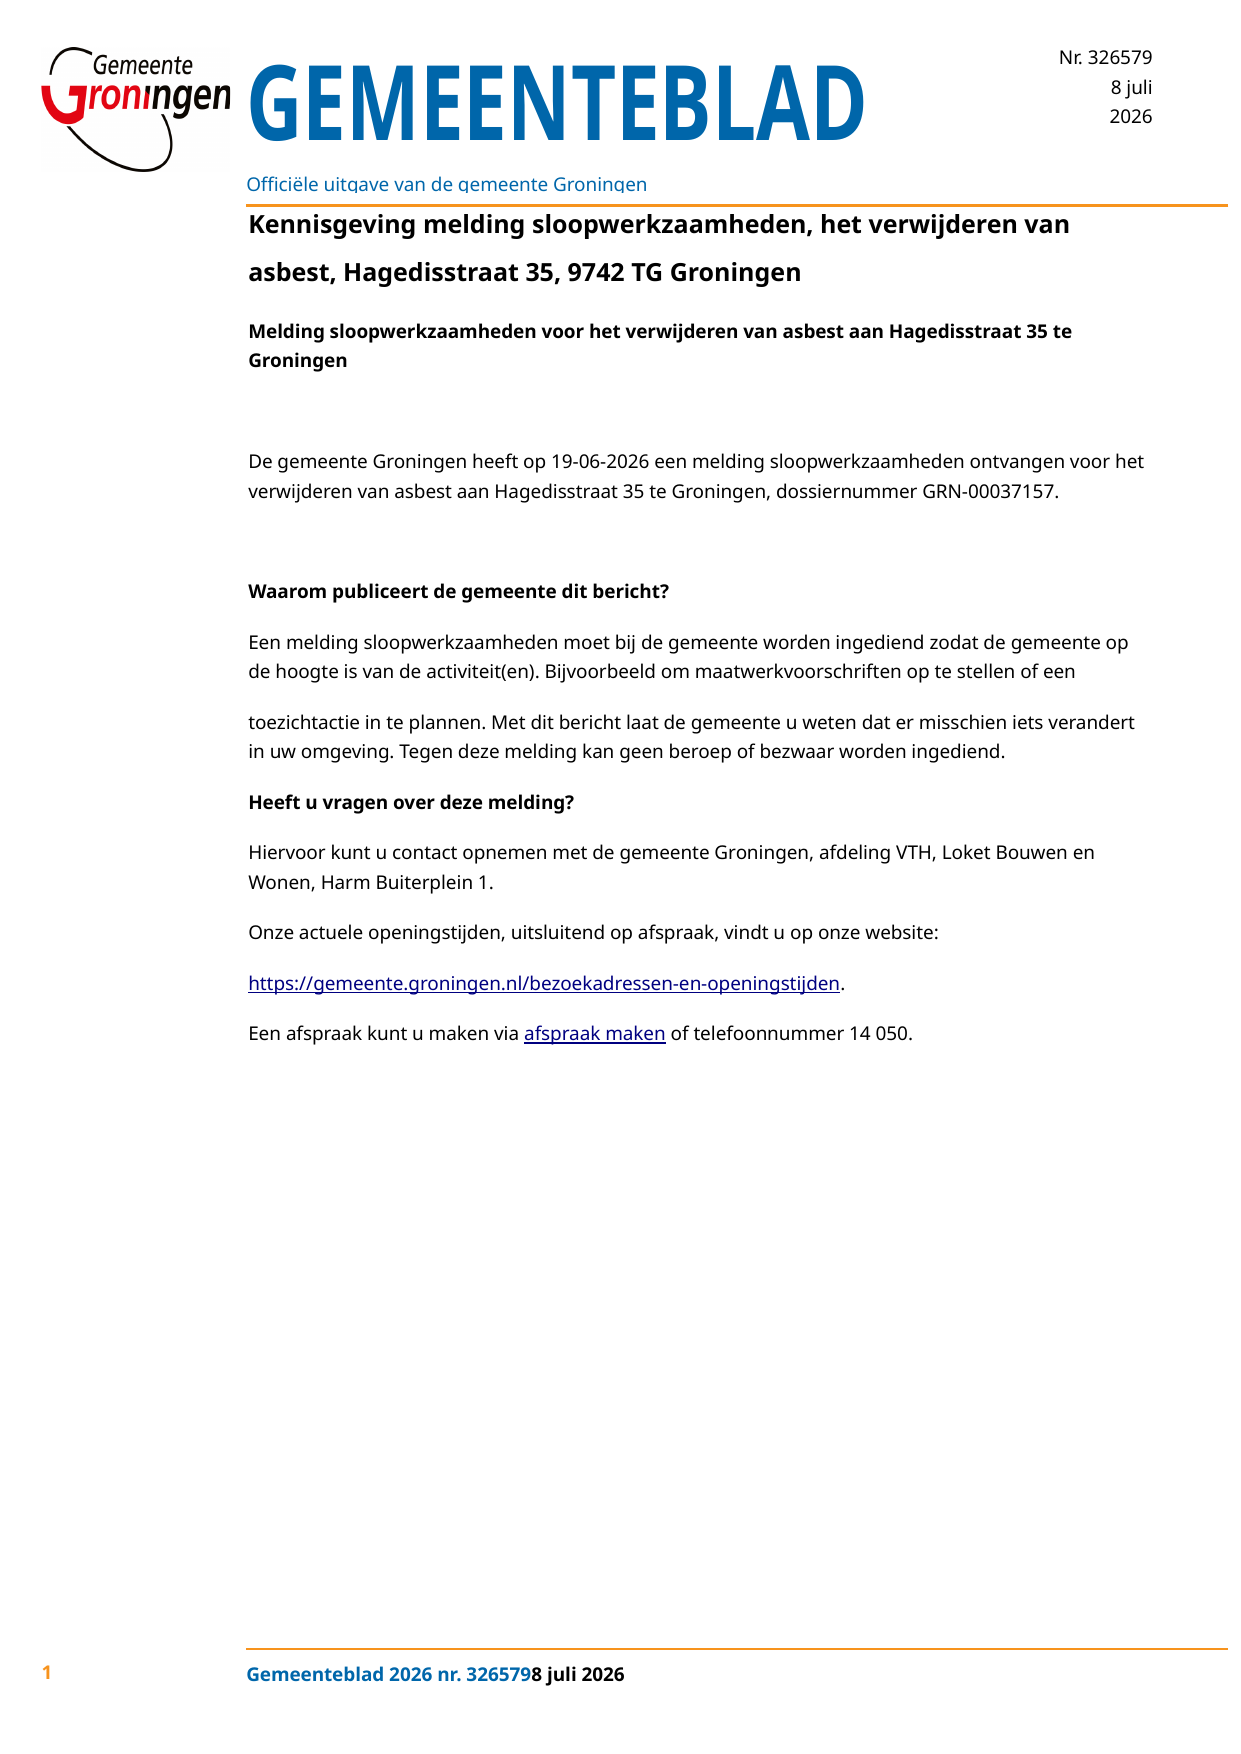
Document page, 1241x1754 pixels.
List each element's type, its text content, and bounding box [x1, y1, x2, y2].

picture [41, 47, 231, 172]
text Een afspraak kunt u maken via afspraak maken of telefoonnummer 14 050. [248, 1020, 1152, 1046]
text Kennisgeving melding sloopwerkzaamheden, het verwijderen van asbest, Hagedisstraat 35, 9742 TG Groningen [248, 207, 1152, 288]
text Melding sloopwerkzaamheden voor het verwijderen van asbest aan Hagedisstraat 35 te Groningen [248, 318, 1152, 373]
text Heeft u vragen over deze melding? [248, 789, 1152, 815]
text Hiervoor kunt u contact opnemen met de gemeente Groningen, afdeling VTH, Loket Bouwen en Wonen, Harm Buiterplein 1. [248, 839, 1152, 895]
text toezichtactie in te plannen. Met dit bericht laat de gemeente u weten dat er misschien iets verandert in uw omgeving. Tegen deze melding kan geen beroep of bezwaar worden ingediend. [248, 709, 1152, 764]
text https://gemeente.groningen.nl/bezoekadressen-en-openingstijden. [248, 970, 1152, 996]
text Onze actuele openingstijden, uitsluitend op afspraak, vindt u op onze website: [248, 919, 1152, 945]
text Waarom publiceert de gemeente dit bericht? [248, 579, 1152, 604]
text Een melding sloopwerkzaamheden moet bij de gemeente worden ingediend zodat de gemeente op de hoogte is van de activiteit(en). Bijvoorbeeld om maatwerkvoorschriften op te stellen of een [248, 629, 1152, 684]
text De gemeente Groningen heeft op 19-06-2026 een melding sloopwerkzaamheden ontvangen voor het verwijderen van asbest aan Hagedisstraat 35 te Groningen, dossiernummer GRN-00037157. [248, 448, 1152, 504]
